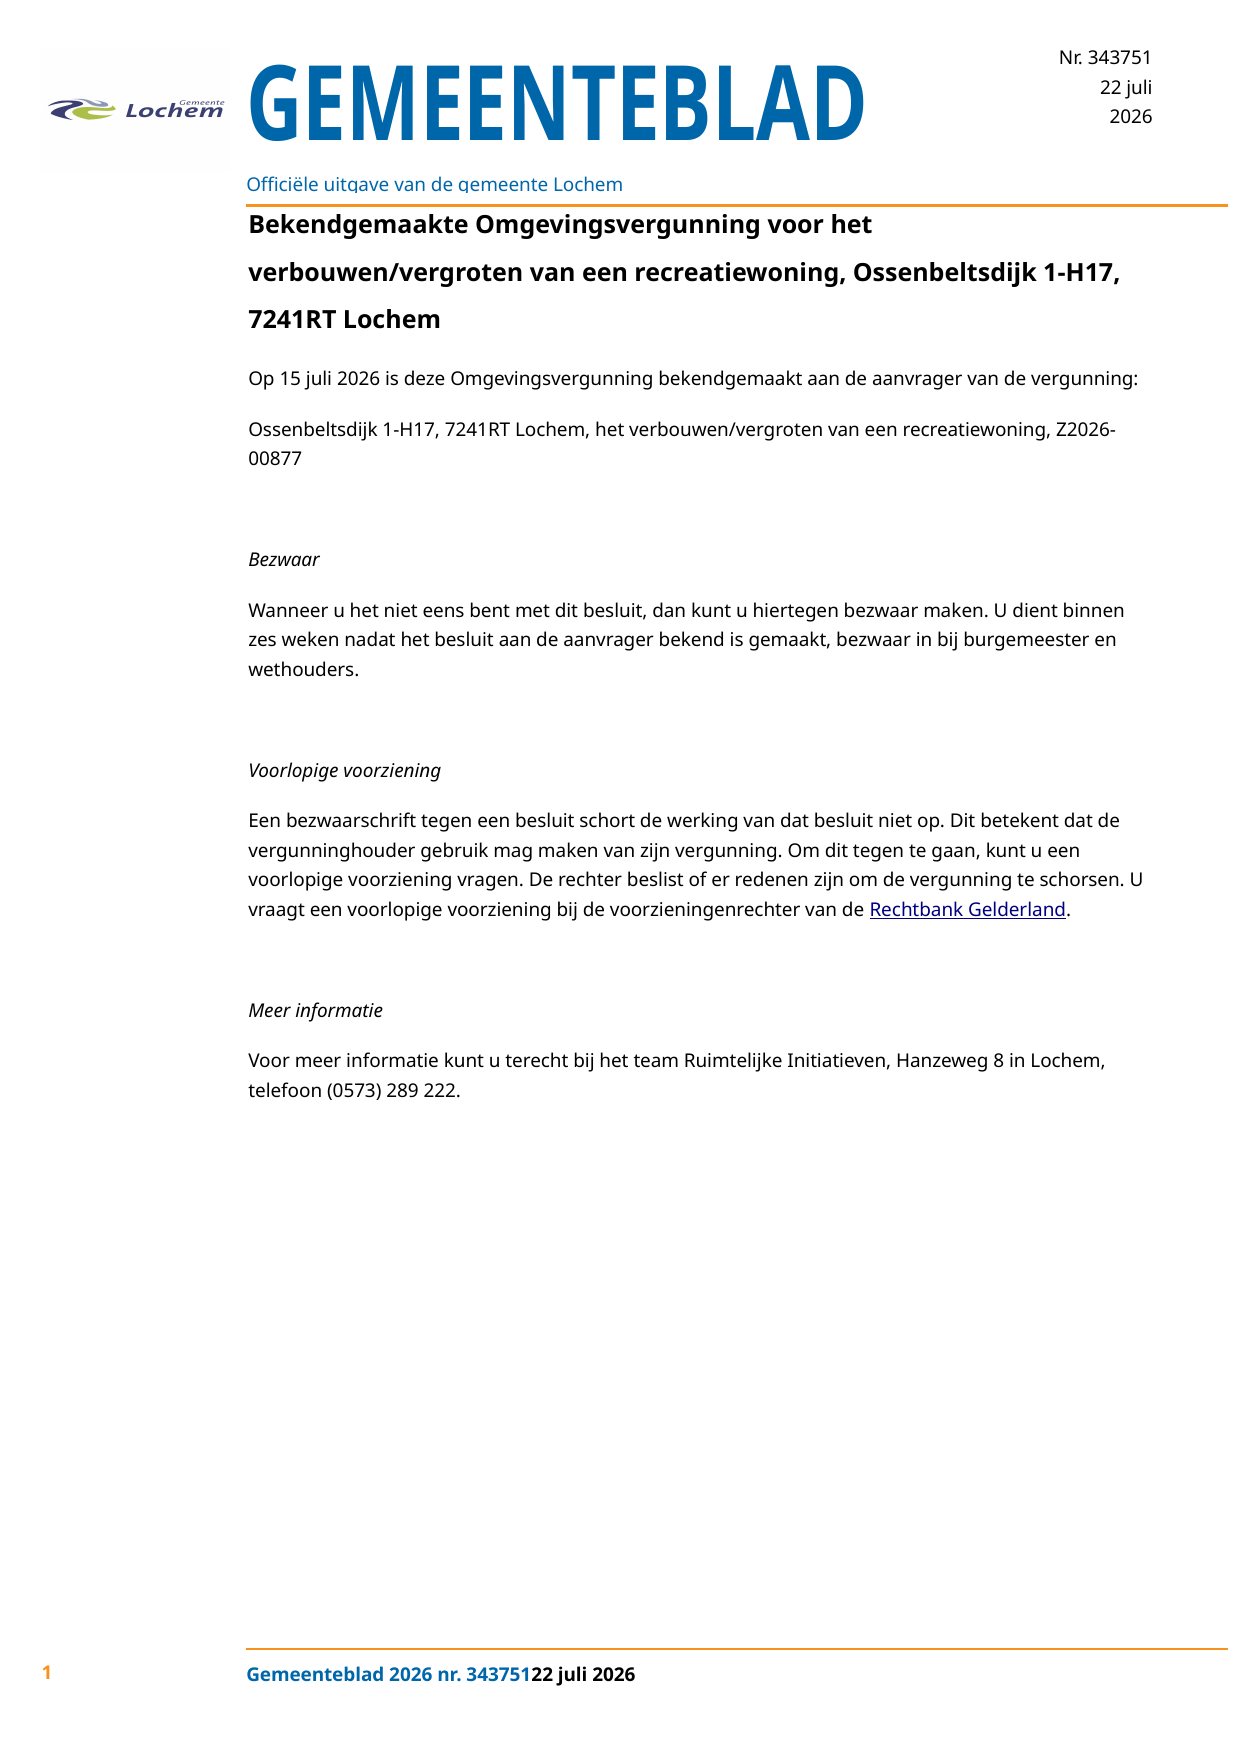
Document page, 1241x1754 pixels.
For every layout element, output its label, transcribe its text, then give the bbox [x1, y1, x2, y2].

text Een bezwaarschrift tegen een besluit schort de werking van dat besluit niet op. Dit betekent dat de vergunninghouder gebruik mag maken van zijn vergunning. Om dit tegen te gaan, kunt u een voorlopige voorziening vragen. De rechter beslist of er redenen zijn om de vergunning te schorsen. U vraagt een voorlopige voorziening bij de voorzieningenrechter van de Rechtbank Gelderland. [248, 807, 1152, 922]
text Voorlopige voorziening [248, 757, 1152, 782]
text Bekendgemaakte Omgevingsvergunning voor het verbouwen/vergroten van een recreatiewoning, Ossenbeltsdijk 1-H17, 7241RT Lochem [248, 207, 1152, 336]
text Ossenbeltsdijk 1-H17, 7241RT Lochem, het verbouwen/vergroten van een recreatiewoning, Z2026-00877 [248, 416, 1152, 471]
text Bezwaar [248, 546, 1152, 572]
text Meer informatie [248, 997, 1152, 1022]
text Wanneer u het niet eens bent met dit besluit, dan kunt u hiertegen bezwaar maken. U dient binnen zes weken nadat het besluit aan de aanvrager bekend is gemaakt, bezwaar in bij burgemeester en wethouders. [248, 597, 1152, 682]
text Voor meer informatie kunt u terecht bij het team Ruimtelijke Initiatieven, Hanzeweg 8 in Lochem, telefoon (0573) 289 222. [248, 1047, 1152, 1102]
picture [41, 47, 231, 172]
text Op 15 juli 2026 is deze Omgevingsvergunning bekendgemaakt aan de aanvrager van de vergunning: [248, 366, 1152, 391]
